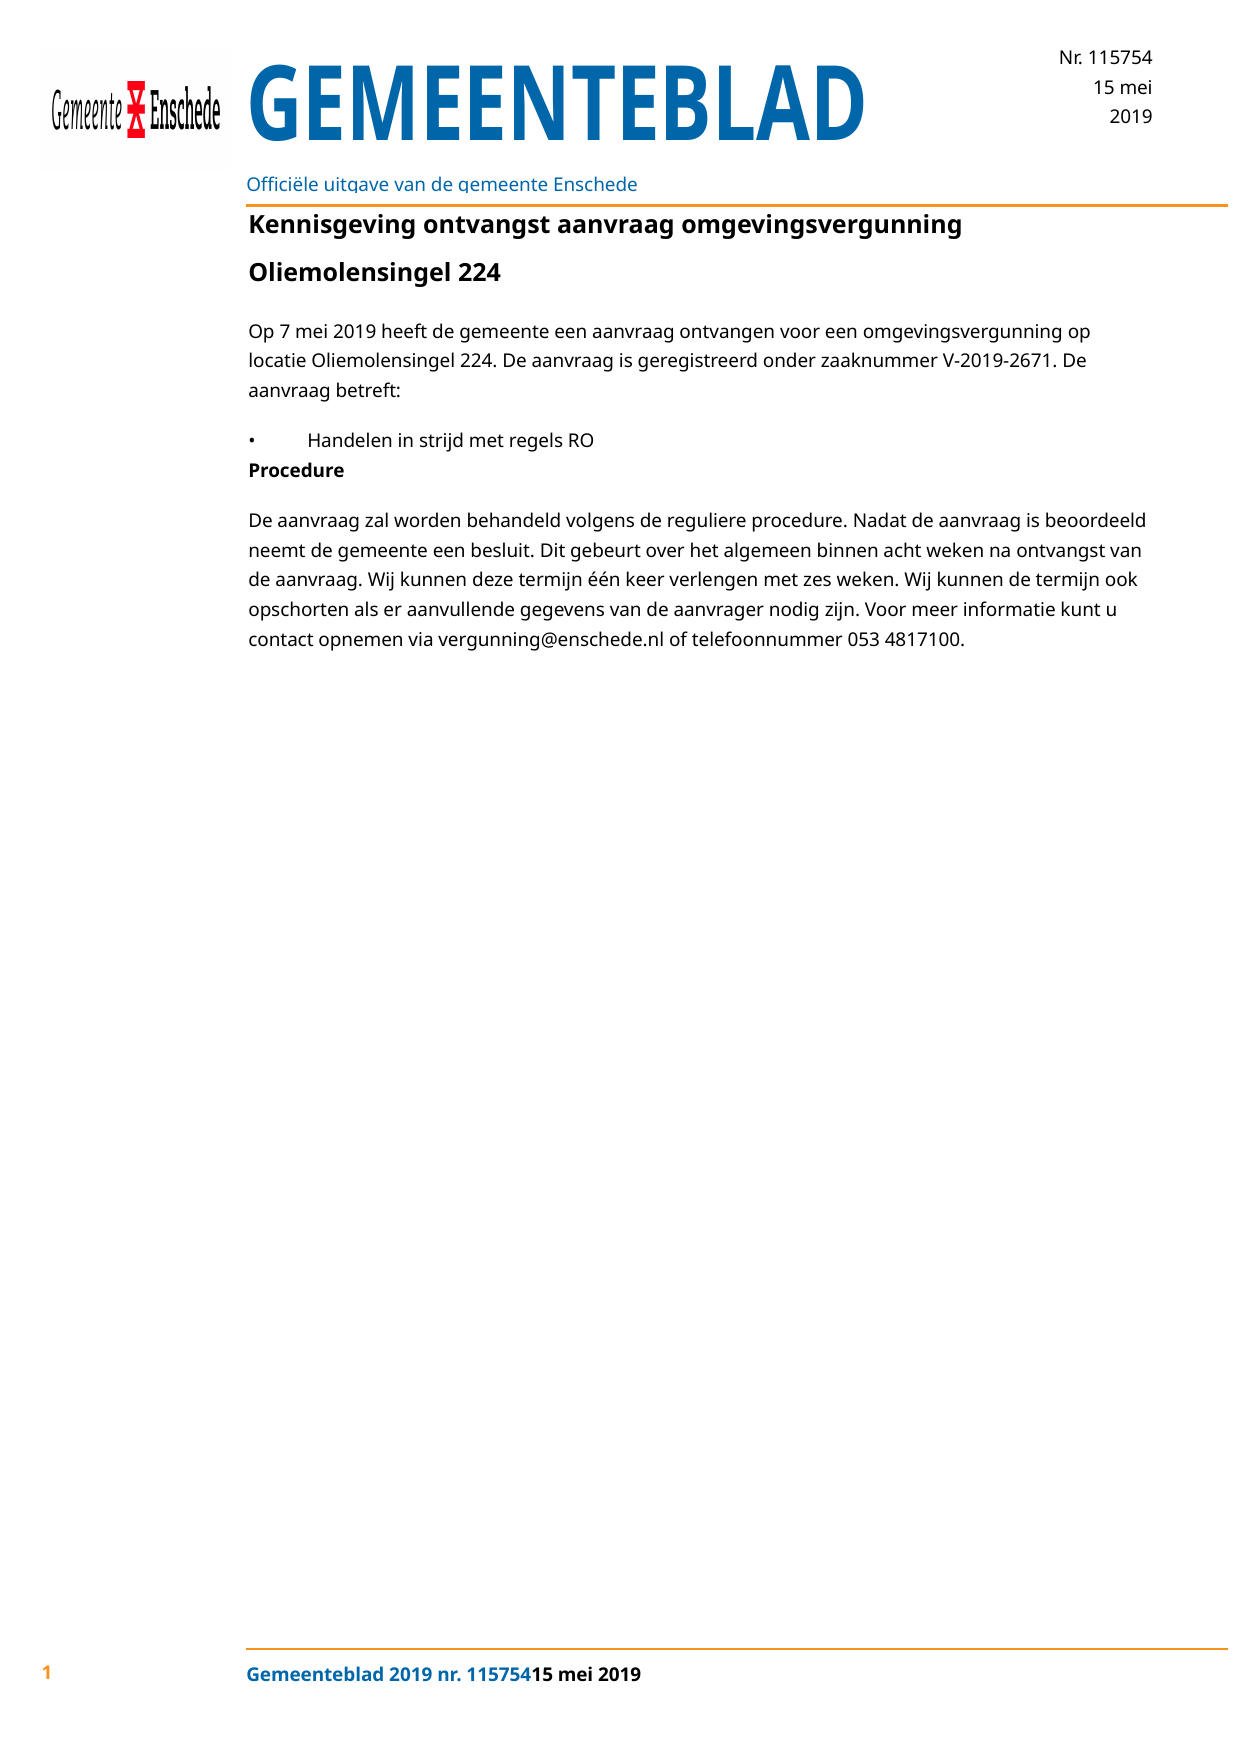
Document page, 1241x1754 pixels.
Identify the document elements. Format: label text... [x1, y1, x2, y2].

list Handelen in strijd met regels RO [248, 427, 1152, 453]
text Procedure [248, 457, 1152, 483]
text Kennisgeving ontvangst aanvraag omgevingsvergunning Oliemolensingel 224 [248, 207, 1152, 288]
picture [41, 47, 231, 172]
text Op 7 mei 2019 heeft de gemeente een aanvraag ontvangen voor een omgevingsvergunning op locatie Oliemolensingel 224. De aanvraag is geregistreerd onder zaaknummer V-2019-2671. De aanvraag betreft: [248, 318, 1152, 403]
text De aanvraag zal worden behandeld volgens de reguliere procedure. Nadat de aanvraag is beoordeeld neemt de gemeente een besluit. Dit gebeurt over het algemeen binnen acht weken na ontvangst van de aanvraag. Wij kunnen deze termijn één keer verlengen met zes weken. Wij kunnen de termijn ook opschorten als er aanvullende gegevens van de aanvrager nodig zijn. Voor meer informatie kunt u contact opnemen via vergunning@enschede.nl of telefoonnummer 053 4817100. [248, 507, 1152, 652]
